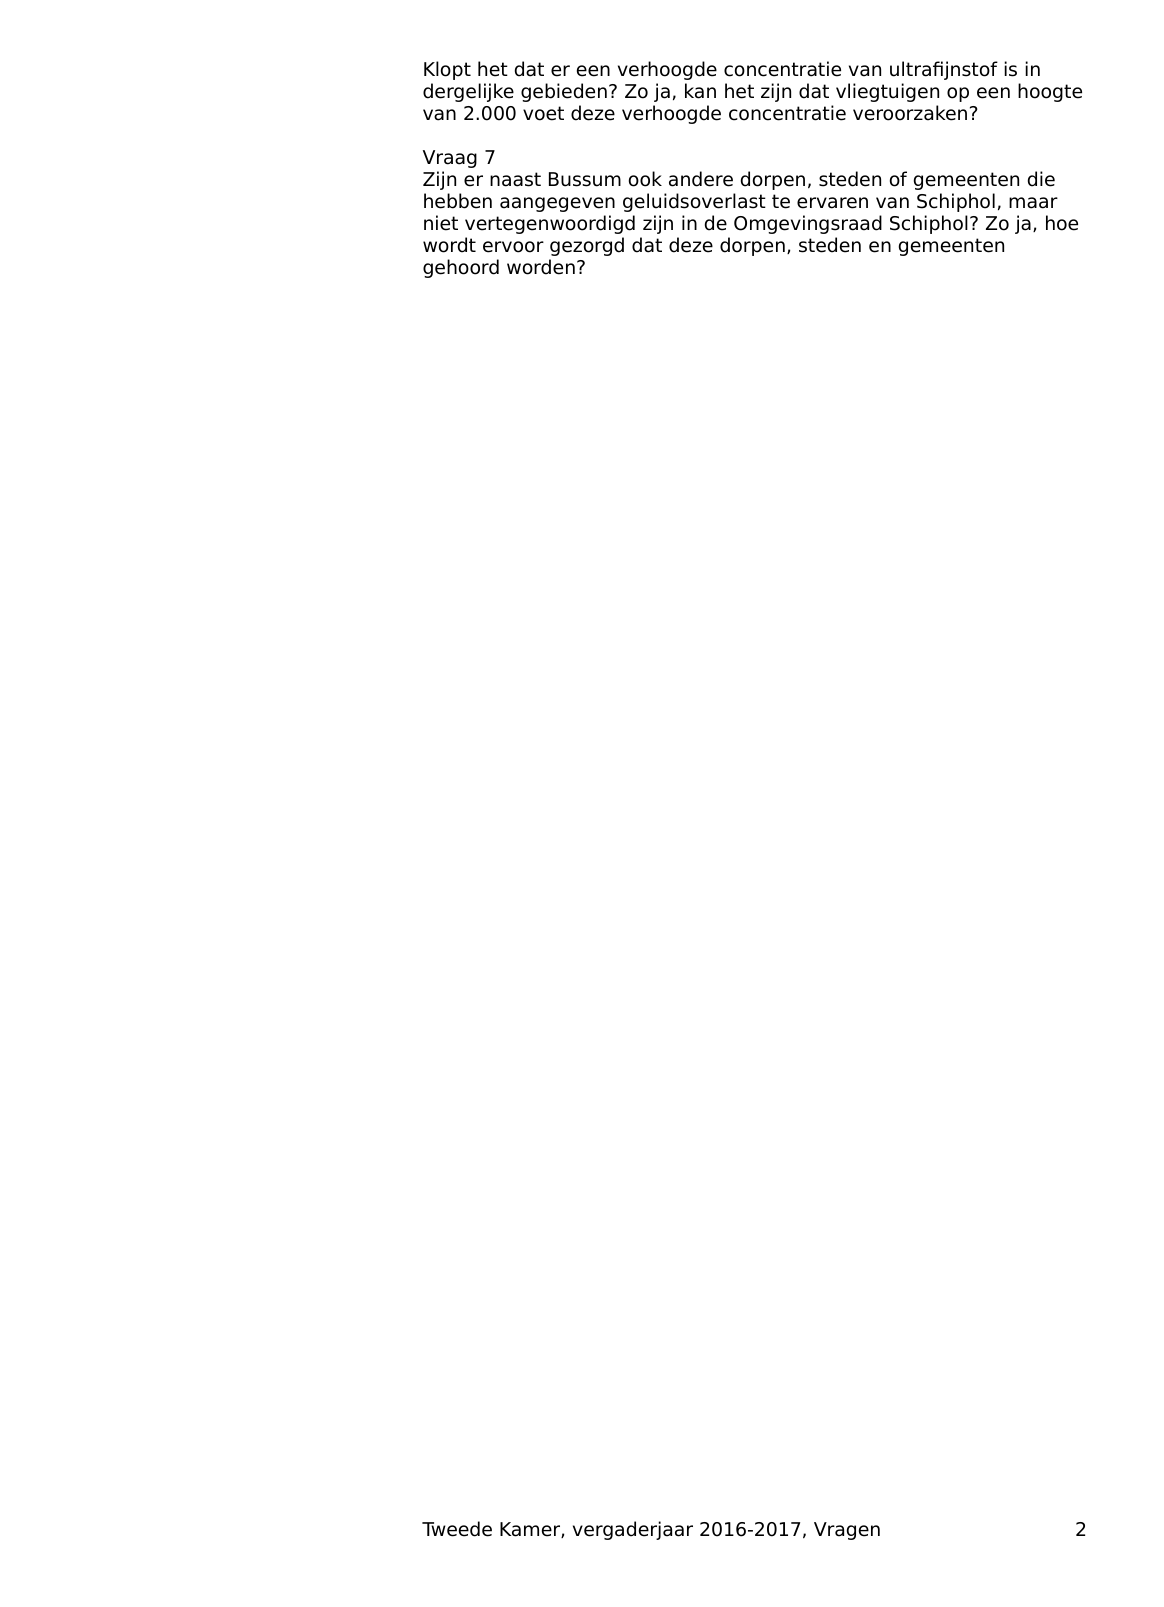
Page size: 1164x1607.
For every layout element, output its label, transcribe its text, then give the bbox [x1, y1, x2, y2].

text Zijn er naast Bussum ook andere dorpen, steden of gemeenten die hebben aangegeven geluidsoverlast te ervaren van Schiphol, maar niet vertegenwoordigd zijn in de Omgevingsraad Schiphol? Zo ja, hoe wordt ervoor gezorgd dat deze dorpen, steden en gemeenten gehoord worden? [422, 169, 1087, 279]
text Klopt het dat er een verhoogde concentratie van ultrafijnstof is in dergelijke gebieden? Zo ja, kan het zijn dat vliegtuigen op een hoogte van 2.000 voet deze verhoogde concentratie veroorzaken? [422, 59, 1087, 125]
text Vraag 7 [422, 147, 1087, 169]
